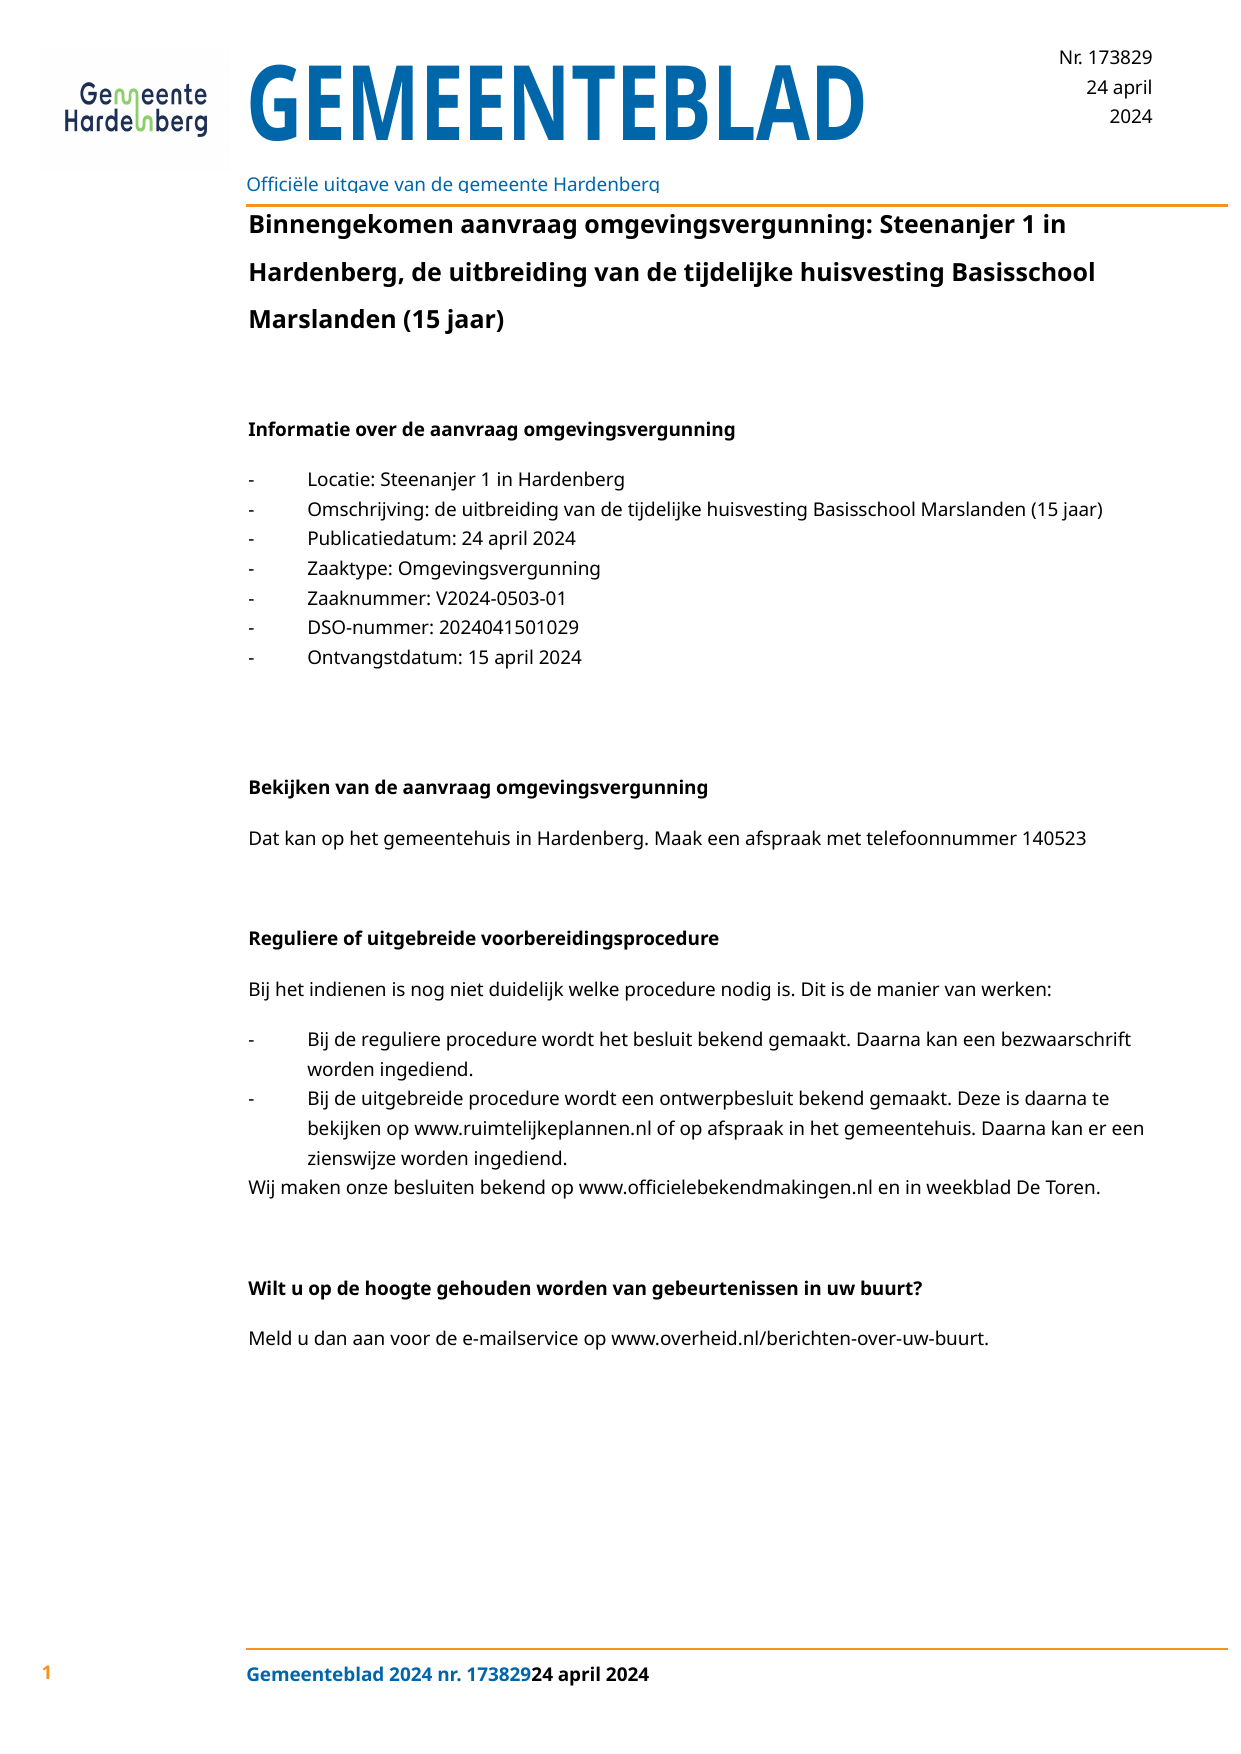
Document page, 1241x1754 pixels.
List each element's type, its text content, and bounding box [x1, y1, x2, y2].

text Meld u dan aan voor de e-mailservice op www.overheid.nl/berichten-over-uw-buurt. [248, 1326, 1152, 1351]
text Wij maken onze besluiten bekend op www.officielebekendmakingen.nl en in weekblad De Toren. [248, 1174, 1152, 1200]
list Ontvangstdatum: 15 april 2024 [248, 644, 1152, 669]
text Dat kan op het gemeentehuis in Hardenberg. Maak een afspraak met telefoonnummer 140523 [248, 825, 1152, 850]
text Reguliere of uitgebreide voorbereidingsprocedure [248, 926, 1152, 951]
picture [41, 47, 231, 172]
text Bekijken van de aanvraag omgevingsvergunning [248, 774, 1152, 800]
list Bij de uitgebreide procedure wordt een ontwerpbesluit bekend gemaakt. Deze is daarna te bekijken op www.ruimtelijkeplannen.nl of op afspraak in het gemeentehuis. Daarna kan er een zienswijze worden ingediend. [248, 1086, 1152, 1170]
list Zaaktype: Omgevingsvergunning [248, 555, 1152, 581]
list Omschrijving: de uitbreiding van de tijdelijke huisvesting Basisschool Marslanden (15 jaar) [248, 496, 1152, 522]
text Binnengekomen aanvraag omgevingsvergunning: Steenanjer 1 in Hardenberg, de uitbreiding van de tijdelijke huisvesting Basisschool Marslanden (15 jaar) [248, 207, 1152, 336]
text Wilt u op de hoogte gehouden worden van gebeurtenissen in uw buurt? [248, 1275, 1152, 1301]
list Bij de reguliere procedure wordt het besluit bekend gemaakt. Daarna kan een bezwaarschrift worden ingediend. [248, 1026, 1152, 1082]
text Informatie over de aanvraag omgevingsvergunning [248, 416, 1152, 442]
list Locatie: Steenanjer 1 in Hardenberg [248, 466, 1152, 492]
list Publicatiedatum: 24 april 2024 [248, 526, 1152, 551]
list Zaaknummer: V2024-0503-01 [248, 585, 1152, 610]
list DSO-nummer: 2024041501029 [248, 614, 1152, 640]
text Bij het indienen is nog niet duidelijk welke procedure nodig is. Dit is de manier van werken: [248, 976, 1152, 1002]
